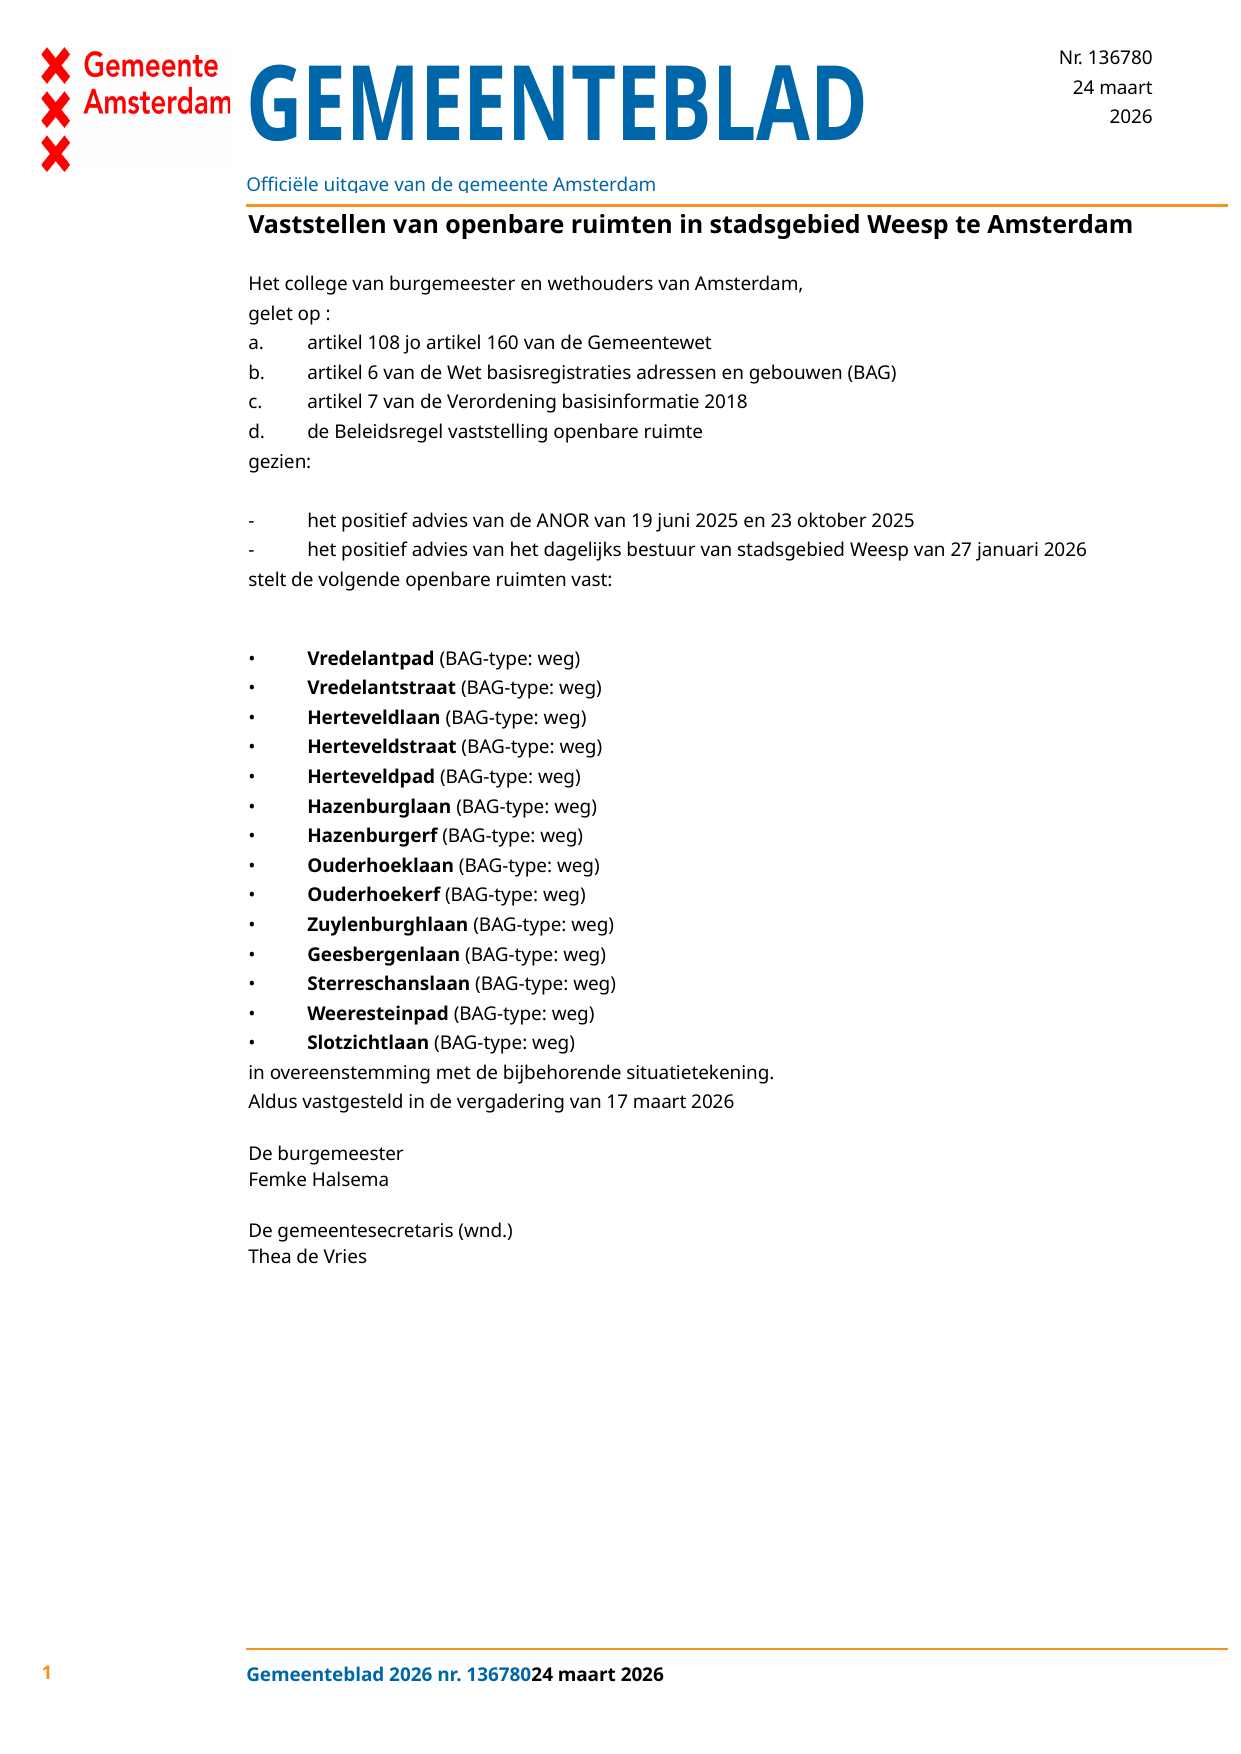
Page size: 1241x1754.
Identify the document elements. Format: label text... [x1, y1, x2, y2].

list Ouderhoekerf (BAG-type: weg) [248, 882, 1152, 907]
picture [41, 47, 231, 172]
text Aldus vastgesteld in de vergadering van 17 maart 2026 [248, 1089, 1152, 1114]
list Geesbergenlaan (BAG-type: weg) [248, 941, 1152, 967]
list Weeresteinpad (BAG-type: weg) [248, 1000, 1152, 1026]
list het positief advies van de ANOR van 19 juni 2025 en 23 oktober 2025 [248, 507, 1152, 533]
text Femke Halsema [248, 1166, 1152, 1192]
list Sterreschanslaan (BAG-type: weg) [248, 970, 1152, 996]
list Ouderhoeklaan (BAG-type: weg) [248, 852, 1152, 878]
text Vaststellen van openbare ruimten in stadsgebied Weesp te Amsterdam [248, 207, 1152, 241]
list de Beleidsregel vaststelling openbare ruimte [248, 418, 1152, 444]
text stelt de volgende openbare ruimten vast: [248, 566, 1152, 592]
text in overeenstemming met de bijbehorende situatietekening. [248, 1059, 1152, 1085]
text gezien: [248, 448, 1152, 473]
text gelet op : [248, 300, 1152, 326]
list het positief advies van het dagelijks bestuur van stadsgebied Weesp van 27 januari 2026 [248, 537, 1152, 562]
list Zuylenburghlaan (BAG-type: weg) [248, 911, 1152, 937]
list Slotzichtlaan (BAG-type: weg) [248, 1029, 1152, 1055]
list Herteveldstraat (BAG-type: weg) [248, 734, 1152, 759]
list Vredelantstraat (BAG-type: weg) [248, 674, 1152, 700]
list Hazenburgerf (BAG-type: weg) [248, 822, 1152, 848]
list artikel 7 van de Verordening basisinformatie 2018 [248, 389, 1152, 414]
list Herteveldpad (BAG-type: weg) [248, 763, 1152, 789]
text De gemeentesecretaris (wnd.) [248, 1217, 1152, 1243]
list artikel 6 van de Wet basisregistraties adressen en gebouwen (BAG) [248, 359, 1152, 385]
list Herteveldlaan (BAG-type: weg) [248, 704, 1152, 730]
list Hazenburglaan (BAG-type: weg) [248, 793, 1152, 819]
list artikel 108 jo artikel 160 van de Gemeentewet [248, 329, 1152, 355]
text Het college van burgemeester en wethouders van Amsterdam, [248, 270, 1152, 296]
text Thea de Vries [248, 1243, 1152, 1269]
text De burgemeester [248, 1140, 1152, 1166]
list Vredelantpad (BAG-type: weg) [248, 645, 1152, 671]
